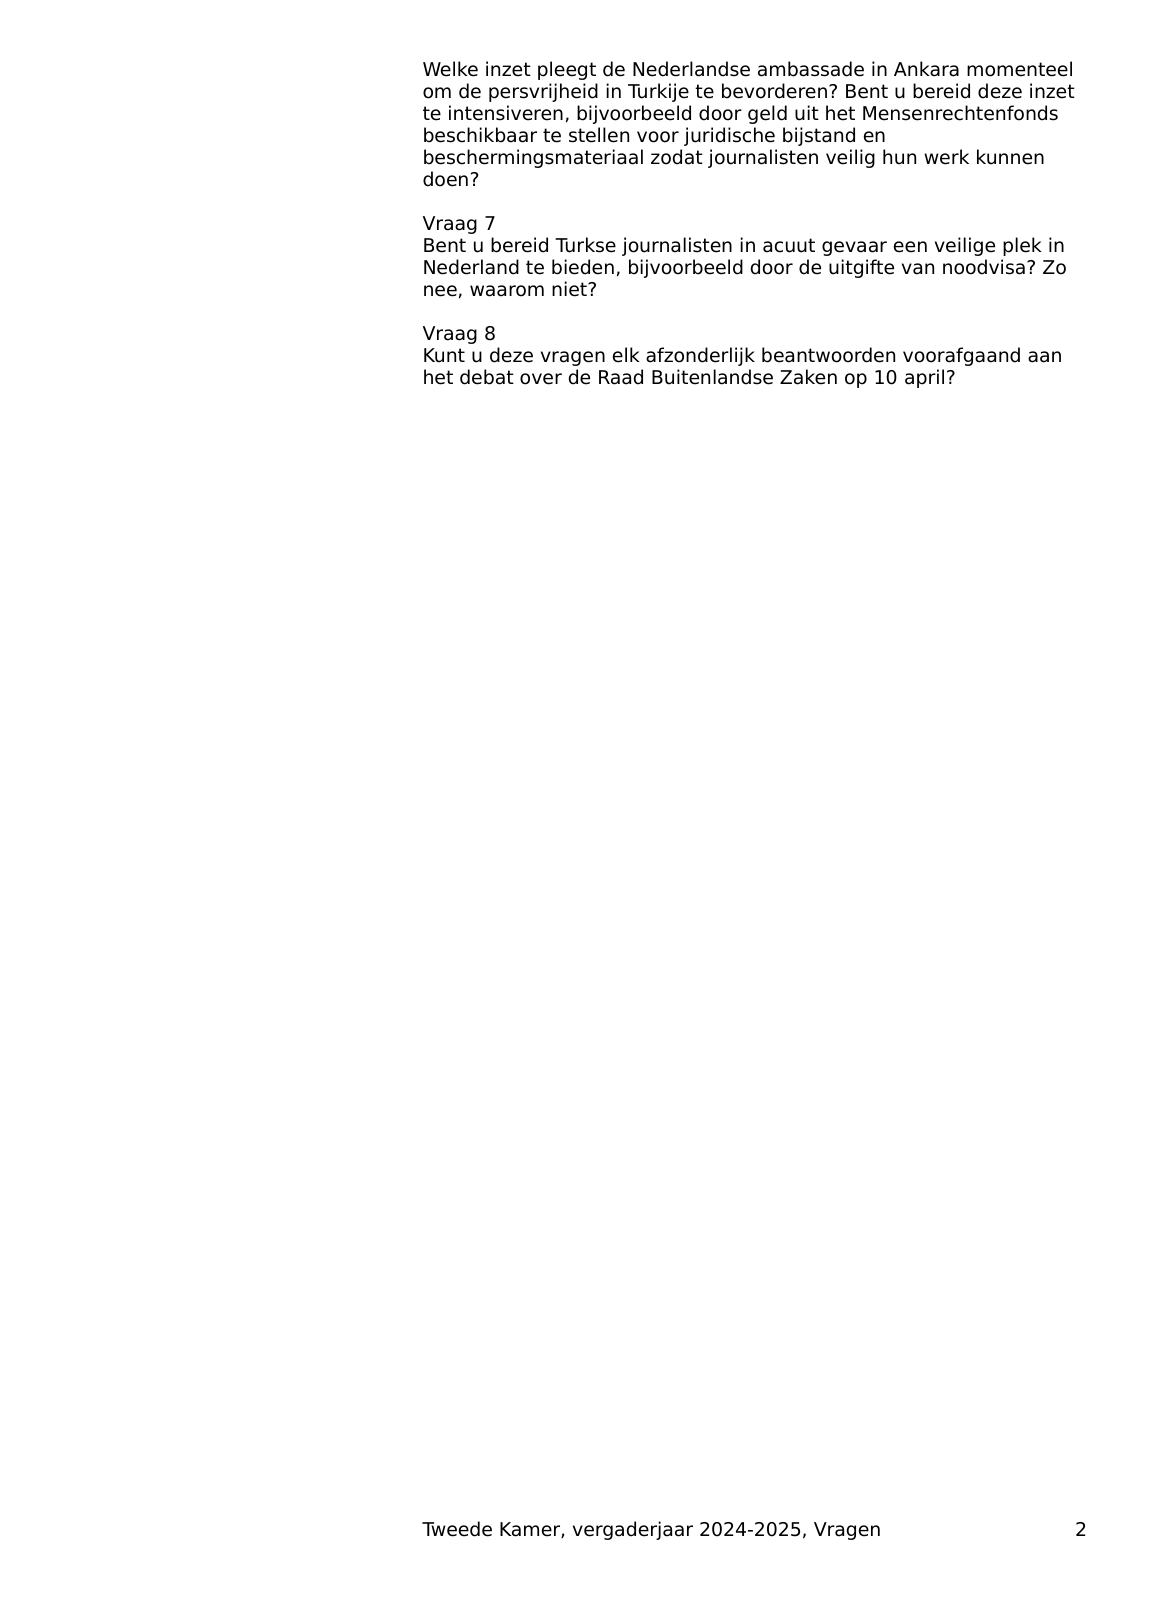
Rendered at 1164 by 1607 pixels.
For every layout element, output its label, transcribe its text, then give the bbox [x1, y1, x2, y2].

text Bent u bereid Turkse journalisten in acuut gevaar een veilige plek in Nederland te bieden, bijvoorbeeld door de uitgifte van noodvisa? Zo nee, waarom niet? [422, 235, 1087, 301]
text Vraag 8 [422, 323, 1087, 345]
text Welke inzet pleegt de Nederlandse ambassade in Ankara momenteel om de persvrijheid in Turkije te bevorderen? Bent u bereid deze inzet te intensiveren, bijvoorbeeld door geld uit het Mensenrechtenfonds beschikbaar te stellen voor juridische bijstand en beschermingsmateriaal zodat journalisten veilig hun werk kunnen doen? [422, 59, 1087, 191]
text Vraag 7 [422, 213, 1087, 235]
text Kunt u deze vragen elk afzonderlijk beantwoorden voorafgaand aan het debat over de Raad Buitenlandse Zaken op 10 april? [422, 345, 1087, 389]
